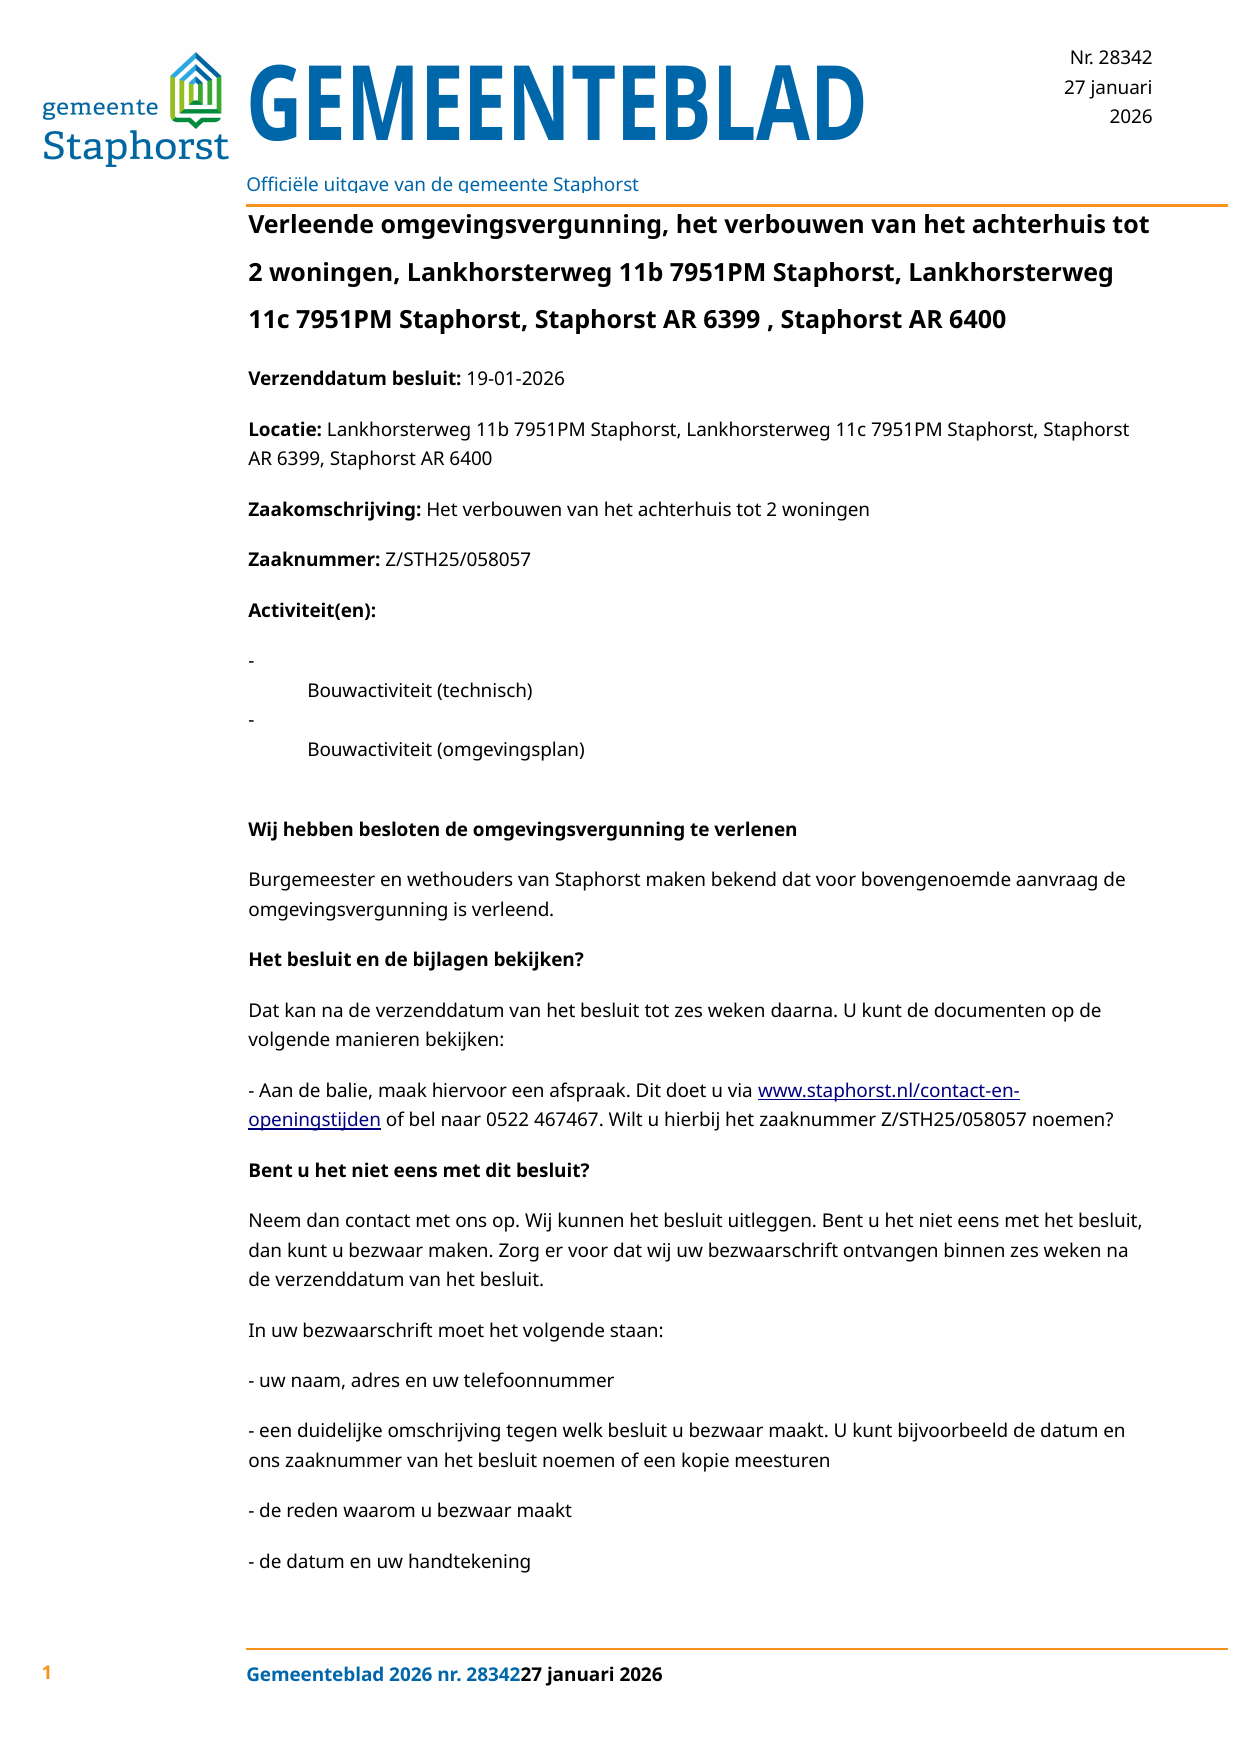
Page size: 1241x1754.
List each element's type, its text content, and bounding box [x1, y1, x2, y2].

text Verleende omgevingsvergunning, het verbouwen van het achterhuis tot 2 woningen, Lankhorsterweg 11b 7951PM Staphorst, Lankhorsterweg 11c 7951PM Staphorst, Staphorst AR 6399 , Staphorst AR 6400 [248, 207, 1152, 336]
list Bouwactiviteit (omgevingsplan) [248, 736, 1152, 762]
text Dat kan na de verzenddatum van het besluit tot zes weken daarna. U kunt de documenten op de volgende manieren bekijken: [248, 997, 1152, 1052]
text - de reden waarom u bezwaar maakt [248, 1498, 1152, 1523]
picture [41, 47, 231, 172]
text Neem dan contact met ons op. Wij kunnen het besluit uitleggen. Bent u het niet eens met het besluit, dan kunt u bezwaar maken. Zorg er voor dat wij uw bezwaarschrift ontvangen binnen zes weken na de verzenddatum van het besluit. [248, 1207, 1152, 1292]
text In uw bezwaarschrift moet het volgende staan: [248, 1317, 1152, 1342]
list Bouwactiviteit (technisch) [248, 677, 1152, 702]
text - uw naam, adres en uw telefoonnummer [248, 1367, 1152, 1393]
text Wij hebben besloten de omgevingsvergunning te verlenen [248, 816, 1152, 842]
text - de datum en uw handtekening [248, 1548, 1152, 1574]
text - een duidelijke omschrijving tegen welk besluit u bezwaar maakt. U kunt bijvoorbeeld de datum en ons zaaknummer van het besluit noemen of een kopie meesturen [248, 1418, 1152, 1473]
text Locatie: Lankhorsterweg 11b 7951PM Staphorst, Lankhorsterweg 11c 7951PM Staphorst, Staphorst AR 6399, Staphorst AR 6400 [248, 416, 1152, 471]
text Bent u het niet eens met dit besluit? [248, 1157, 1152, 1182]
text Verzenddatum besluit: 19-01-2026 [248, 366, 1152, 391]
text Het besluit en de bijlagen bekijken? [248, 946, 1152, 972]
text Burgemeester en wethouders van Staphorst maken bekend dat voor bovengenoemde aanvraag de omgevingsvergunning is verleend. [248, 866, 1152, 922]
text Activiteit(en): [248, 597, 1152, 622]
text Zaaknummer: Z/STH25/058057 [248, 546, 1152, 572]
text - Aan de balie, maak hiervoor een afspraak. Dit doet u via www.staphorst.nl/contact-en-openingstijden of bel naar 0522 467467. Wilt u hierbij het zaaknummer Z/STH25/058057 noemen? [248, 1077, 1152, 1132]
text Zaakomschrijving: Het verbouwen van het achterhuis tot 2 woningen [248, 496, 1152, 522]
